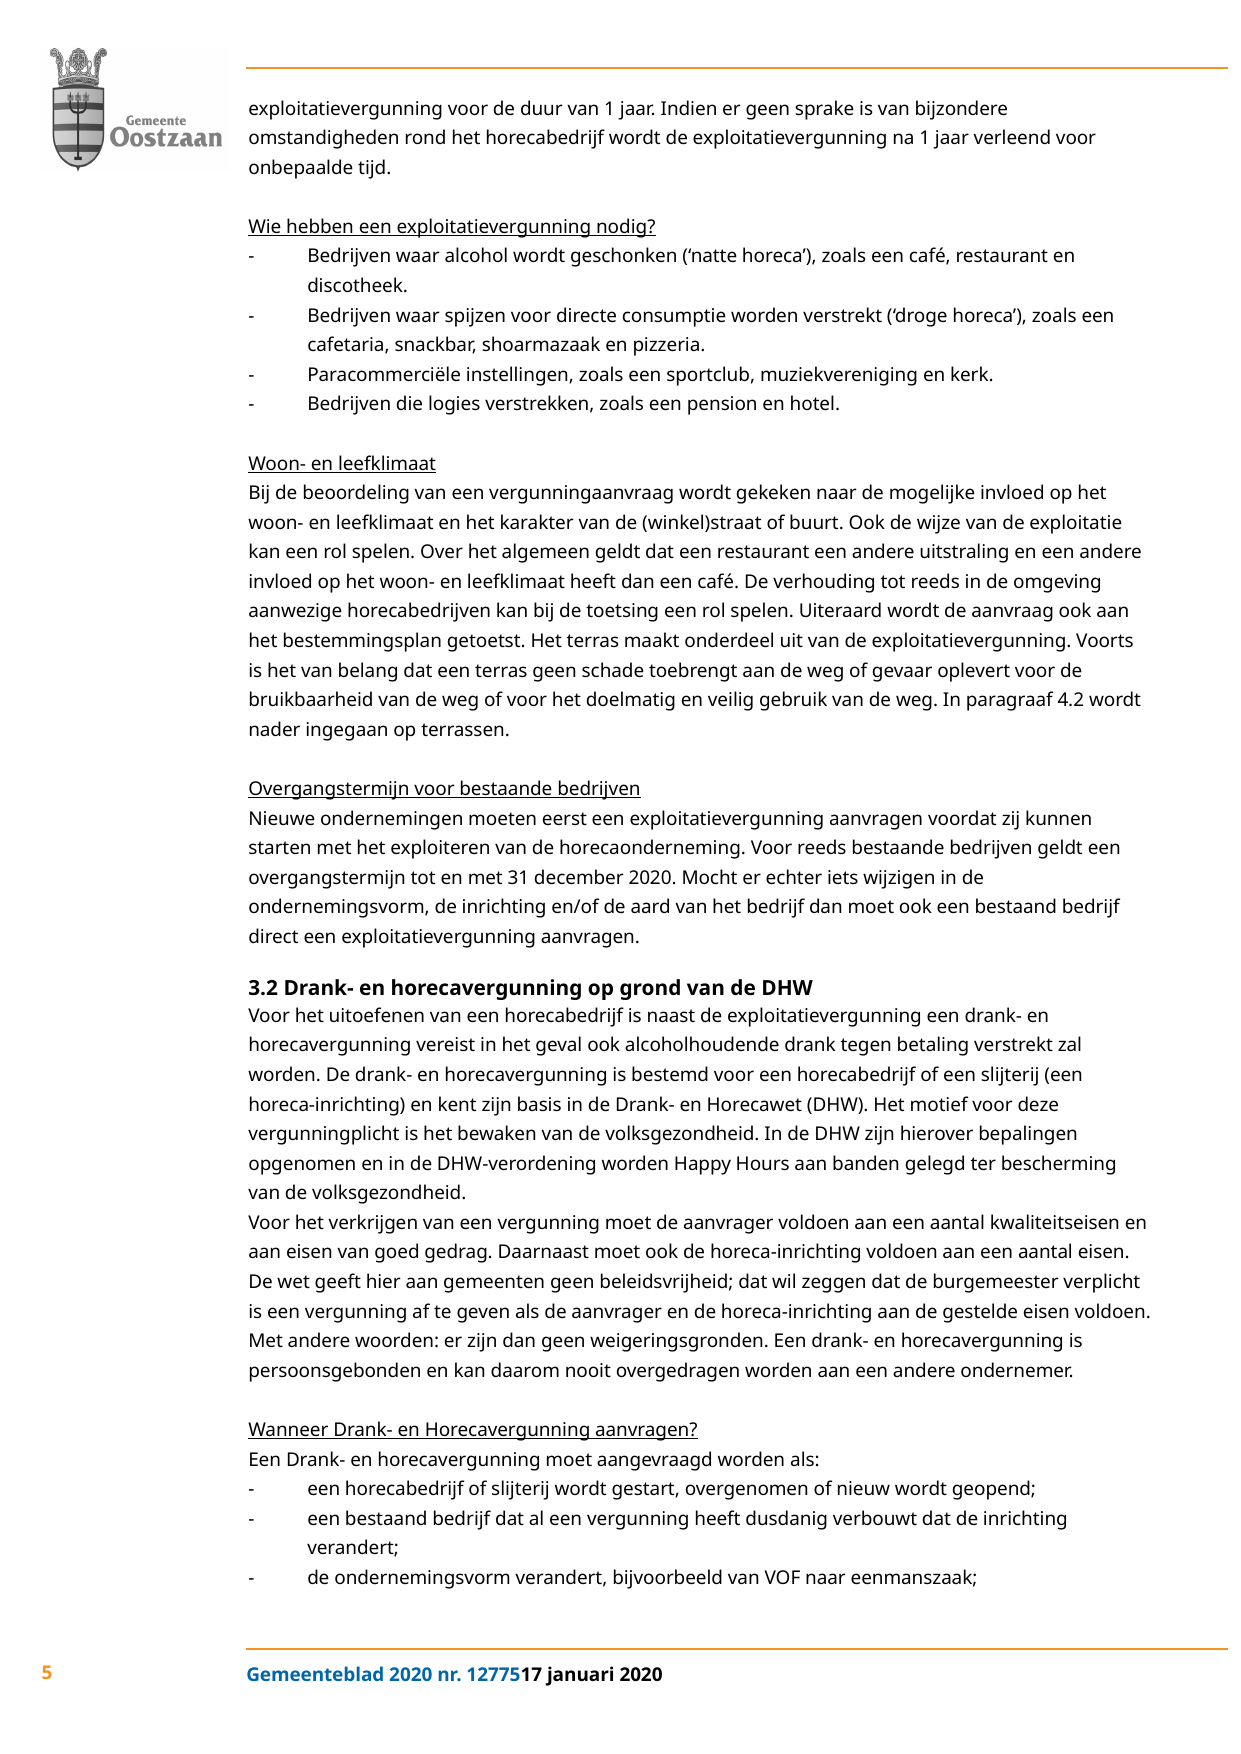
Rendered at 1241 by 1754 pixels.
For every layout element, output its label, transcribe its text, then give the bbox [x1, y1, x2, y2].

text Overgangstermijn voor bestaande bedrijven [248, 775, 1152, 801]
text Nieuwe ondernemingen moeten eerst een exploitatievergunning aanvragen voordat zij kunnen starten met het exploiteren van de horecaonderneming. Voor reeds bestaande bedrijven geldt een overgangstermijn tot en met 31 december 2020. Mocht er echter iets wijzigen in de ondernemingsvorm, de inrichting en/of de aard van het bedrijf dan moet ook een bestaand bedrijf direct een exploitatievergunning aanvragen. [248, 805, 1152, 949]
list Paracommerciële instellingen, zoals een sportclub, muziekvereniging en kerk. [248, 361, 1152, 387]
list Bedrijven die logies verstrekken, zoals een pension en hotel. [248, 391, 1152, 416]
list een horecabedrijf of slijterij wordt gestart, overgenomen of nieuw wordt geopend; [248, 1475, 1152, 1501]
text exploitatievergunning voor de duur van 1 jaar. Indien er geen sprake is van bijzondere omstandigheden rond het horecabedrijf wordt de exploitatievergunning na 1 jaar verleend voor onbepaalde tijd. [248, 95, 1152, 180]
text Voor het verkrijgen van een vergunning moet de aanvrager voldoen aan een aantal kwaliteitseisen en aan eisen van goed gedrag. Daarnaast moet ook de horeca-inrichting voldoen aan een aantal eisen. De wet geeft hier aan gemeenten geen beleidsvrijheid; dat wil zeggen dat de burgemeester verplicht is een vergunning af te geven als de aanvrager en de horeca-inrichting aan de gestelde eisen voldoen. Met andere woorden: er zijn dan geen weigeringsgronden. Een drank- en horecavergunning is persoonsgebonden en kan daarom nooit overgedragen worden aan een andere ondernemer. [248, 1209, 1152, 1383]
text Een Drank- en horecavergunning moet aangevraagd worden als: [248, 1446, 1152, 1471]
picture [41, 47, 231, 172]
text Bij de beoordeling van een vergunningaanvraag wordt gekeken naar de mogelijke invloed op het woon- en leefklimaat en het karakter van de (winkel)straat of buurt. Ook de wijze van de exploitatie kan een rol spelen. Over het algemeen geldt dat een restaurant een andere uitstraling en een andere invloed op het woon- en leefklimaat heeft dan een café. De verhouding tot reeds in de omgeving aanwezige horecabedrijven kan bij de toetsing een rol spelen. Uiteraard wordt de aanvraag ook aan het bestemmingsplan getoetst. Het terras maakt onderdeel uit van de exploitatievergunning. Voorts is het van belang dat een terras geen schade toebrengt aan de weg of gevaar oplevert voor de bruikbaarheid van de weg of voor het doelmatig en veilig gebruik van de weg. In paragraaf 4.2 wordt nader ingegaan op terrassen. [248, 479, 1152, 742]
text Wanneer Drank- en Horecavergunning aanvragen? [248, 1416, 1152, 1442]
text Woon- en leefklimaat [248, 450, 1152, 476]
text 3.2 Drank- en horecavergunning op grond van de DHW [248, 973, 1152, 1002]
list Bedrijven waar spijzen voor directe consumptie worden verstrekt (‘droge horeca’), zoals een cafetaria, snackbar, shoarmazaak en pizzeria. [248, 302, 1152, 357]
list een bestaand bedrijf dat al een vergunning heeft dusdanig verbouwt dat de inrichting verandert; [248, 1505, 1152, 1560]
text Voor het uitoefenen van een horecabedrijf is naast de exploitatievergunning een drank- en horecavergunning vereist in het geval ook alcoholhoudende drank tegen betaling verstrekt zal worden. De drank- en horecavergunning is bestemd voor een horecabedrijf of een slijterij (een horeca-inrichting) en kent zijn basis in de Drank- en Horecawet (DHW). Het motief voor deze vergunningplicht is het bewaken van de volksgezondheid. In de DHW zijn hierover bepalingen opgenomen en in de DHW-verordening worden Happy Hours aan banden gelegd ter bescherming van de volksgezondheid. [248, 1002, 1152, 1205]
list Bedrijven waar alcohol wordt geschonken (‘natte horeca’), zoals een café, restaurant en discotheek. [248, 243, 1152, 298]
list de ondernemingsvorm verandert, bijvoorbeeld van VOF naar eenmanszaak; [248, 1564, 1152, 1590]
text Wie hebben een exploitatievergunning nodig? [248, 213, 1152, 239]
